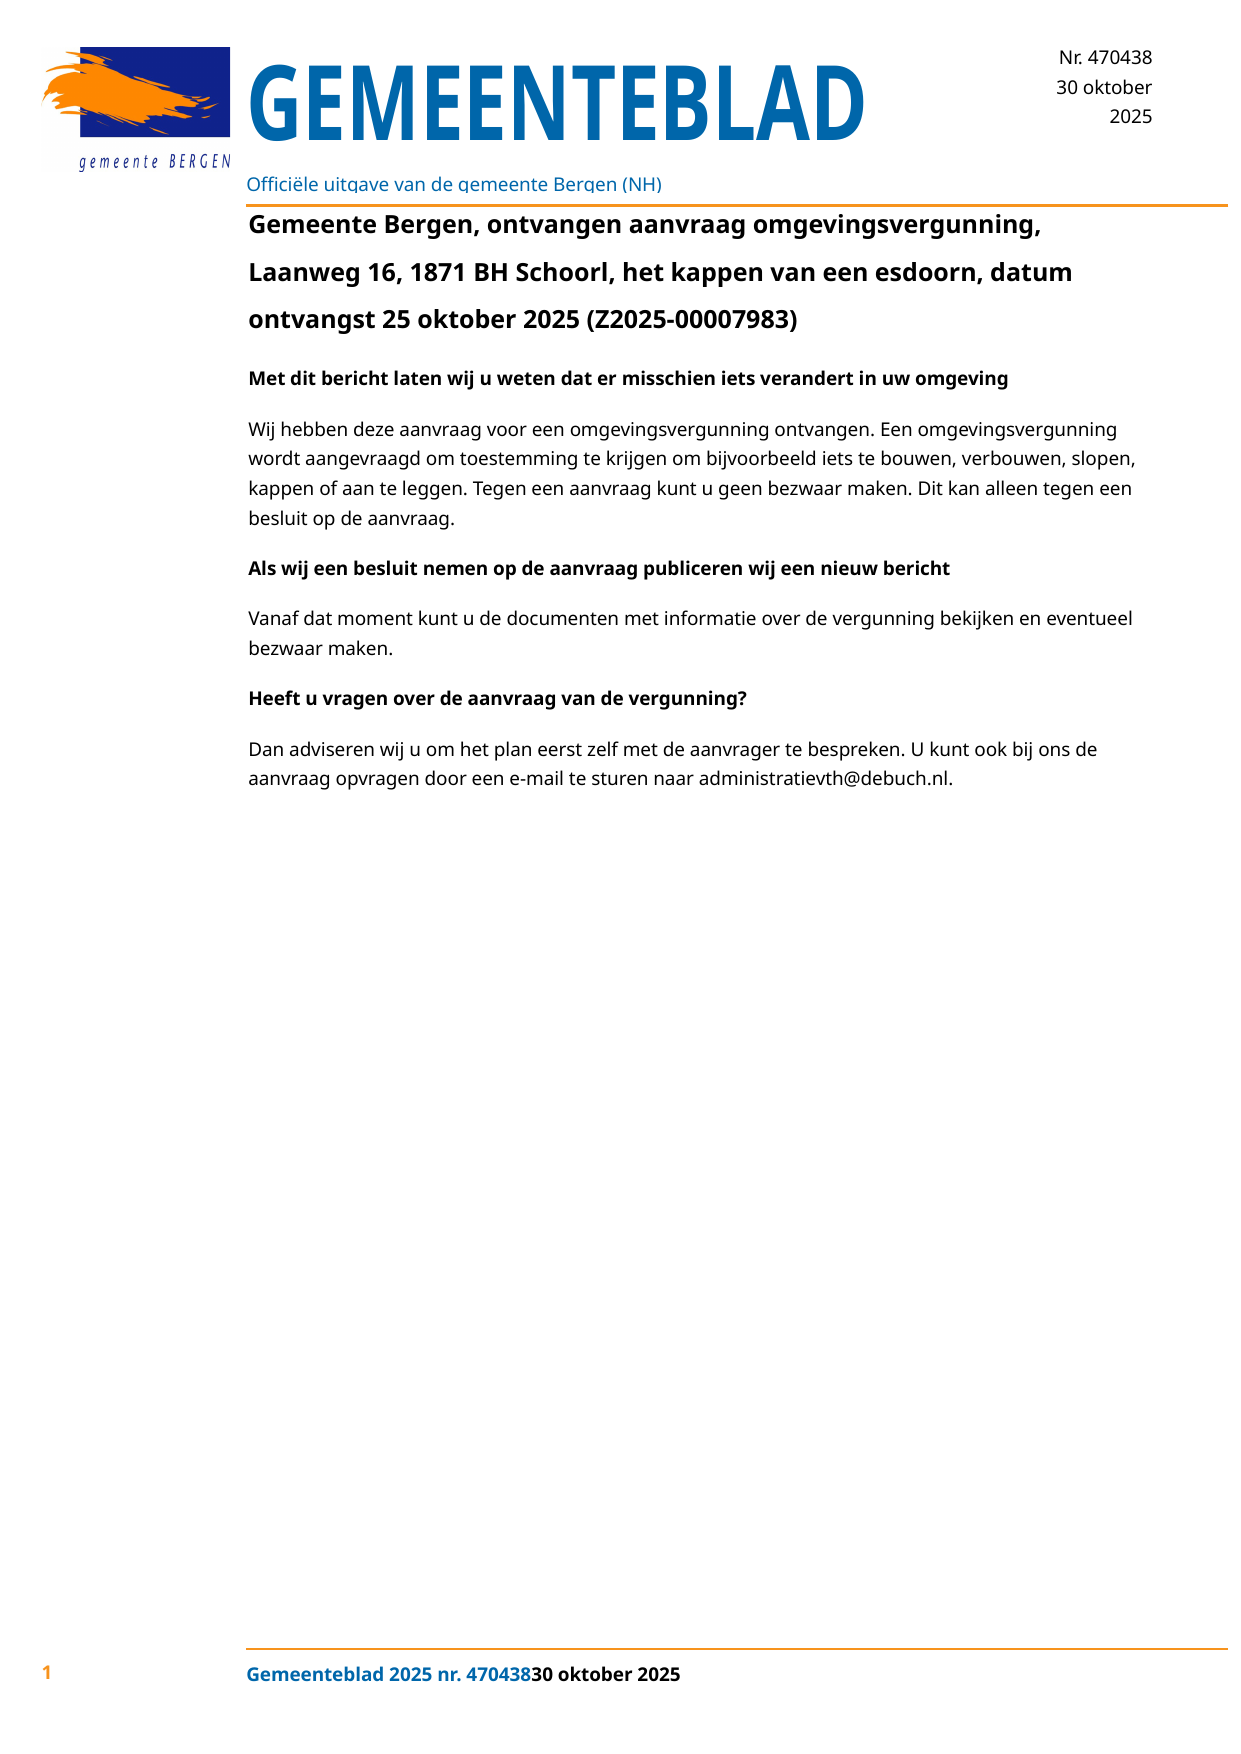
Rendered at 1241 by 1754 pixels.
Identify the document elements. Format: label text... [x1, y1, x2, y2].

text Gemeente Bergen, ontvangen aanvraag omgevingsvergunning, Laanweg 16, 1871 BH Schoorl, het kappen van een esdoorn, datum ontvangst 25 oktober 2025 (Z2025-00007983) [248, 207, 1152, 336]
text Als wij een besluit nemen op de aanvraag publiceren wij een nieuw bericht [248, 555, 1152, 581]
text Met dit bericht laten wij u weten dat er misschien iets verandert in uw omgeving [248, 366, 1152, 391]
text Heeft u vragen over de aanvraag van de vergunning? [248, 686, 1152, 711]
text Dan adviseren wij u om het plan eerst zelf met de aanvrager te bespreken. U kunt ook bij ons de aanvraag opvragen door een e-mail te sturen naar administratievth@debuch.nl. [248, 736, 1152, 791]
text Vanaf dat moment kunt u de documenten met informatie over de vergunning bekijken en eventueel bezwaar maken. [248, 606, 1152, 661]
picture [41, 47, 231, 172]
text Wij hebben deze aanvraag voor een omgevingsvergunning ontvangen. Een omgevingsvergunning wordt aangevraagd om toestemming te krijgen om bijvoorbeeld iets te bouwen, verbouwen, slopen, kappen of aan te leggen. Tegen een aanvraag kunt u geen bezwaar maken. Dit kan alleen tegen een besluit op de aanvraag. [248, 416, 1152, 530]
